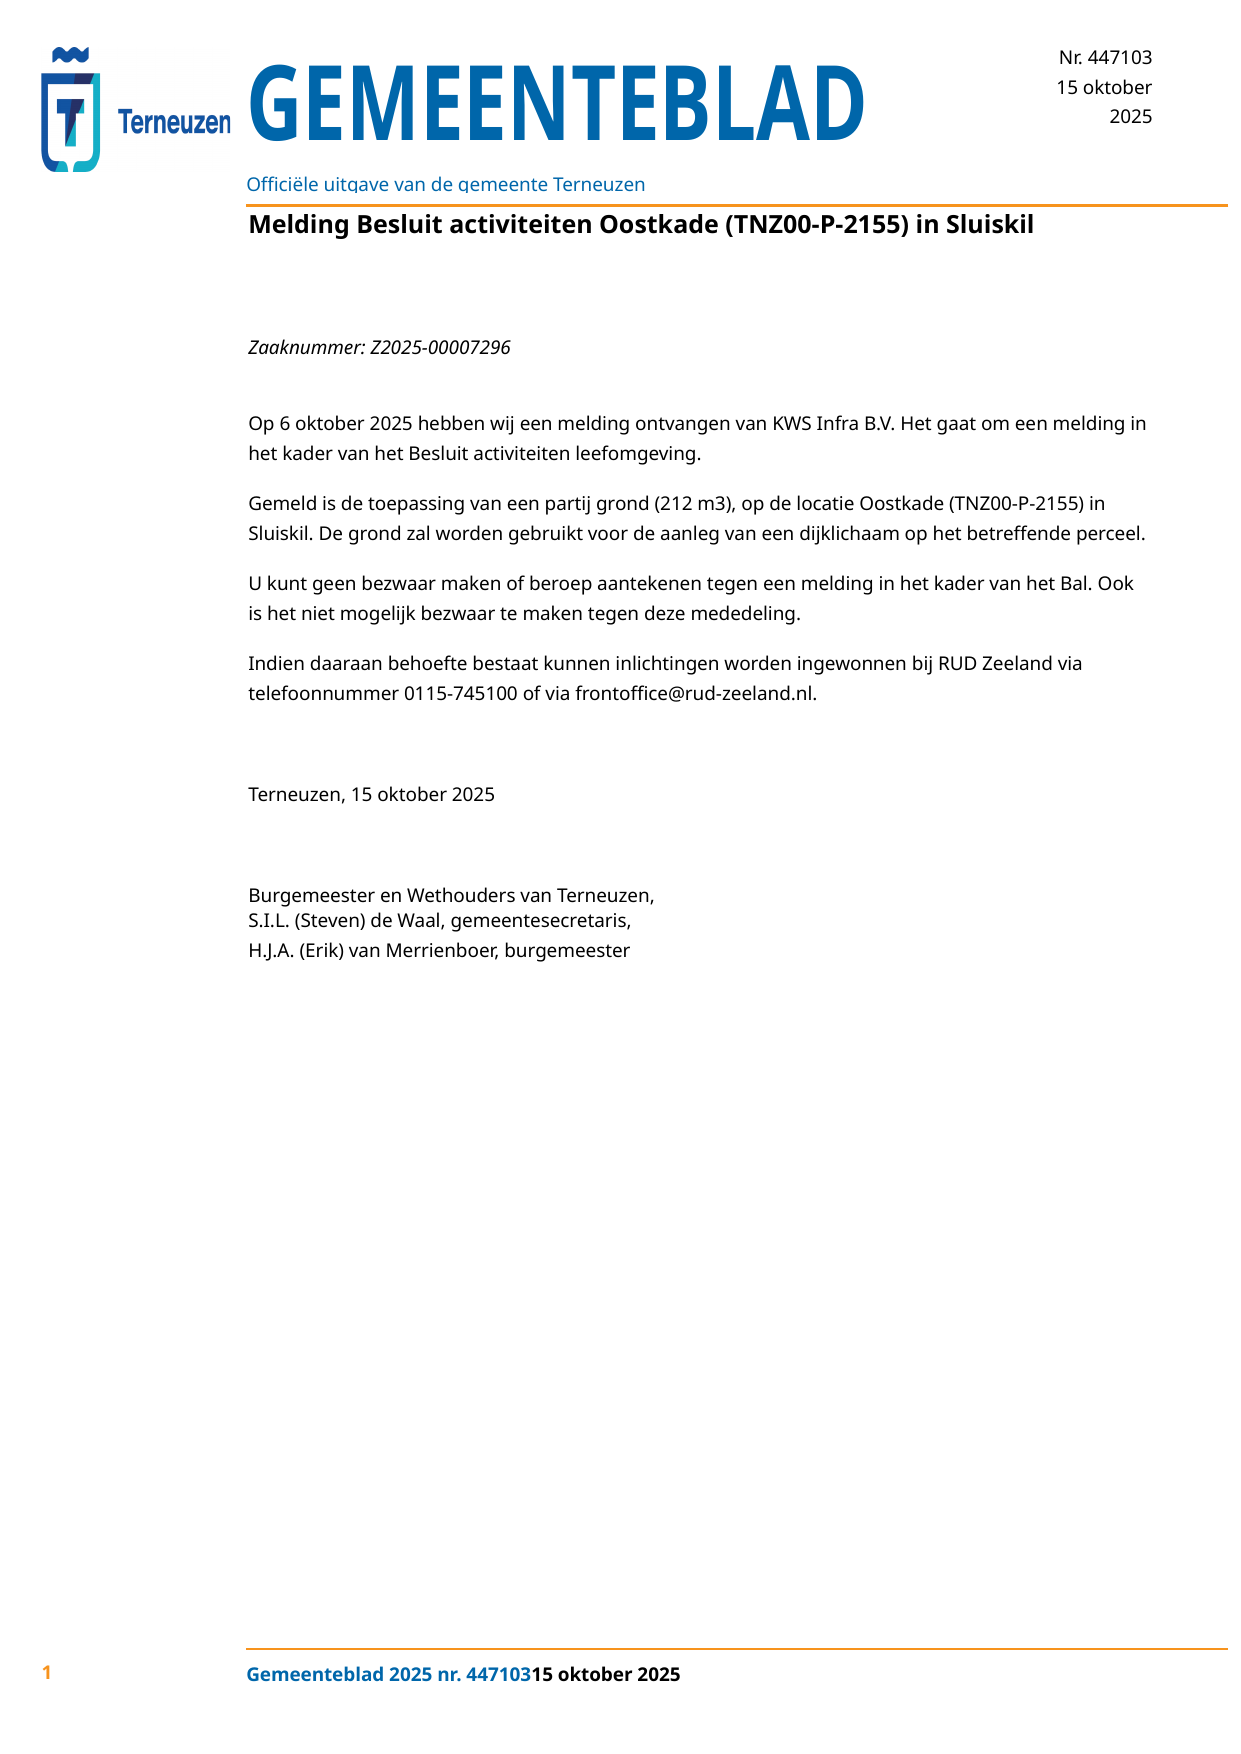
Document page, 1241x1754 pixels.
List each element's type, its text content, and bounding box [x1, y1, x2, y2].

table_header Burgemeester en Wethouders van Terneuzen, [248, 882, 1152, 907]
text Melding Besluit activiteiten Oostkade (TNZ00-P-2155) in Sluiskil [248, 207, 1152, 241]
text Zaaknummer: Z2025-00007296 [248, 334, 1152, 360]
table_cell S.I.L. (Steven) de Waal, gemeentesecretaris, H.J.A. (Erik) van Merrienboer, burgemeester [248, 908, 700, 963]
table_cell [248, 989, 1152, 1014]
table_cell [700, 963, 1152, 988]
table_cell [248, 1014, 700, 1040]
text U kunt geen bezwaar maken of beroep aantekenen tegen een melding in het kader van het Bal. Ook is het niet mogelijk bezwaar te maken tegen deze mededeling. [248, 570, 1152, 626]
text Gemeld is de toepassing van een partij grond (212 m3), op de locatie Oostkade (TNZ00-P-2155) in Sluiskil. De grond zal worden gebruikt voor de aanleg van een dijklichaam op het betreffende perceel. [248, 490, 1152, 546]
table_cell [700, 908, 1152, 963]
table_cell [700, 1014, 1152, 1040]
table_cell [248, 963, 700, 988]
text Op 6 oktober 2025 hebben wij een melding ontvangen van KWS Infra B.V. Het gaat om een melding in het kader van het Besluit activiteiten leefomgeving. [248, 410, 1152, 466]
picture [41, 47, 231, 172]
text Terneuzen, 15 oktober 2025 [248, 781, 1152, 807]
text Indien daaraan behoefte bestaat kunnen inlichtingen worden ingewonnen bij RUD Zeeland via telefoonnummer 0115-745100 of via frontoffice@rud-zeeland.nl. [248, 650, 1152, 706]
